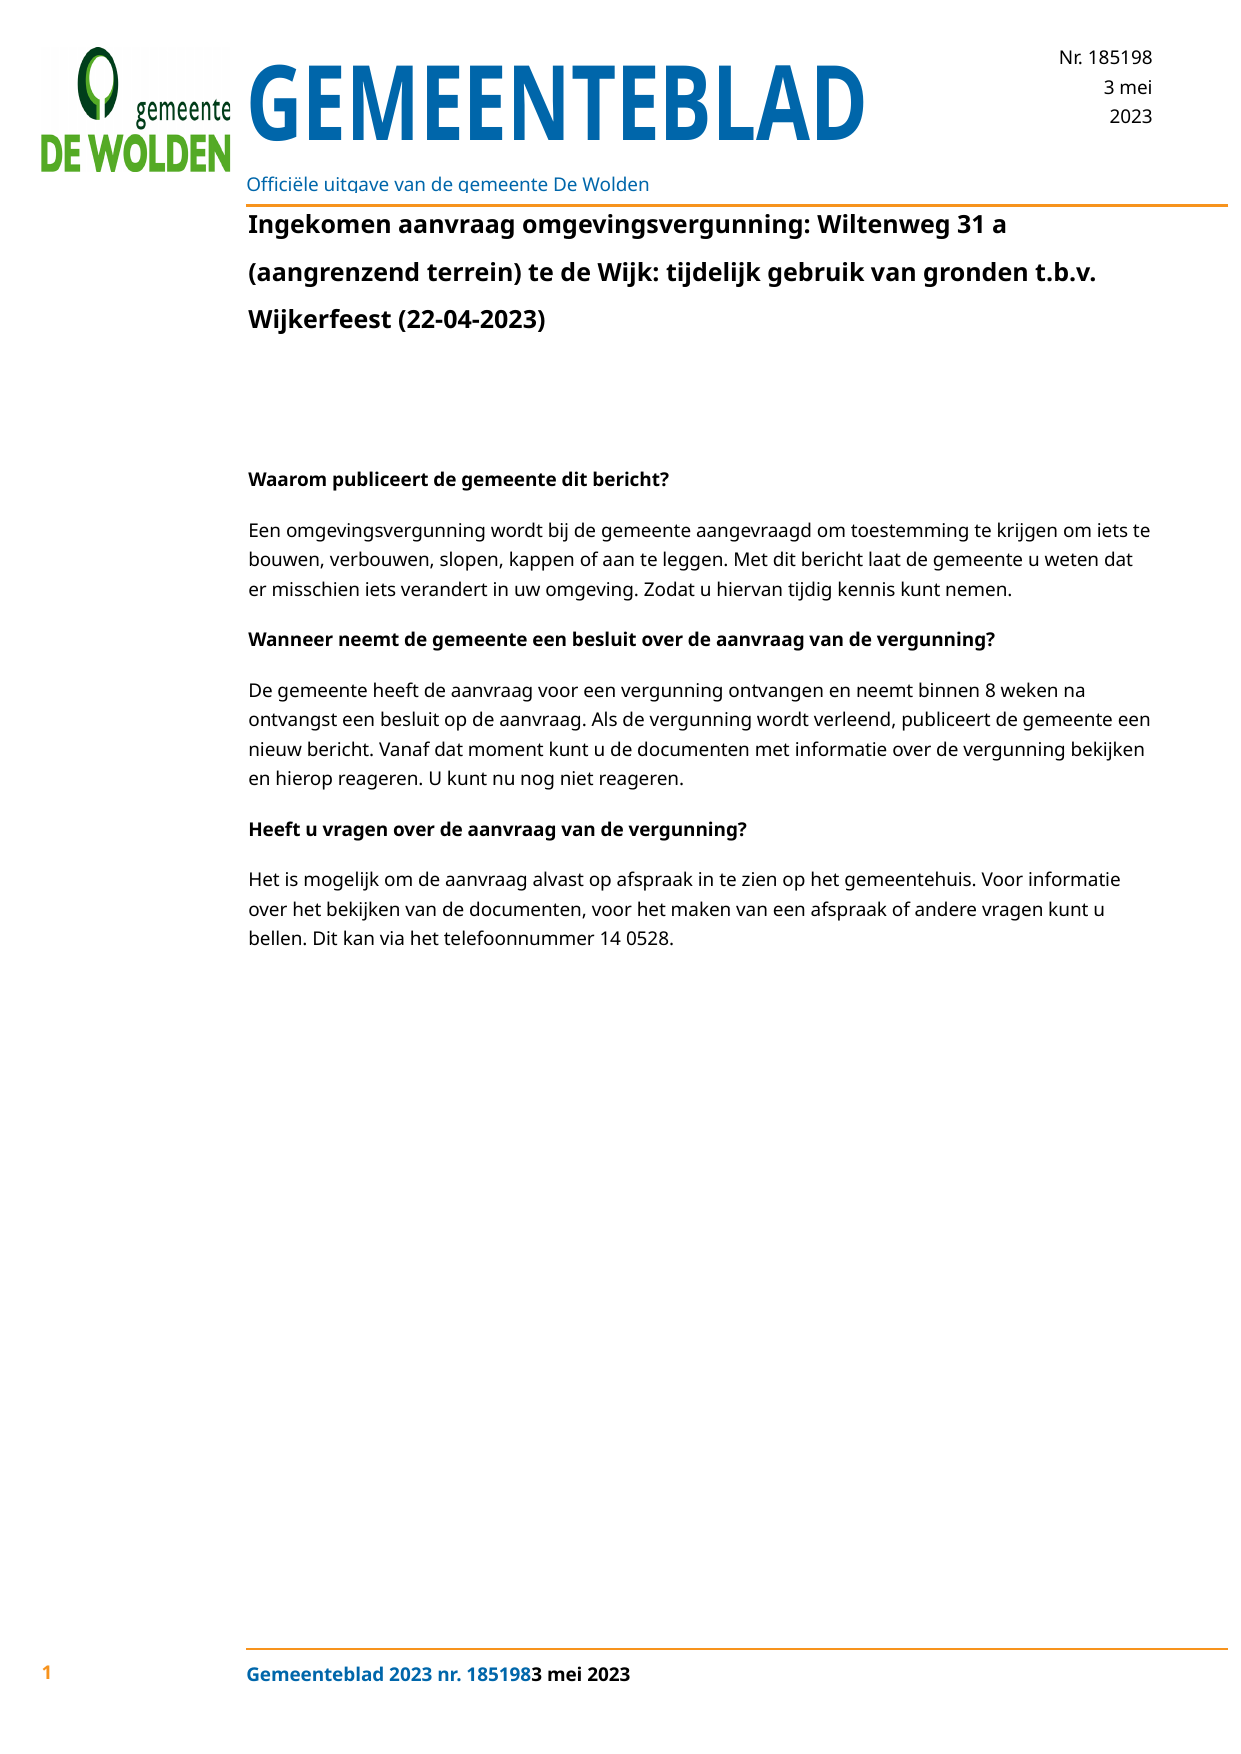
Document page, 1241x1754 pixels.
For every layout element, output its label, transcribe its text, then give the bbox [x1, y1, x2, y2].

text Heeft u vragen over de aanvraag van de vergunning? [248, 816, 1152, 842]
text Het is mogelijk om de aanvraag alvast op afspraak in te zien op het gemeentehuis. Voor informatie over het bekijken van de documenten, voor het maken van een afspraak of andere vragen kunt u bellen. Dit kan via het telefoonnummer 14 0528. [248, 866, 1152, 951]
text De gemeente heeft de aanvraag voor een vergunning ontvangen en neemt binnen 8 weken na ontvangst een besluit op de aanvraag. Als de vergunning wordt verleend, publiceert de gemeente een nieuw bericht. Vanaf dat moment kunt u de documenten met informatie over de vergunning bekijken en hierop reageren. U kunt nu nog niet reageren. [248, 677, 1152, 791]
text Waarom publiceert de gemeente dit bericht? [248, 466, 1152, 492]
text Wanneer neemt de gemeente een besluit over de aanvraag van de vergunning? [248, 626, 1152, 652]
text Ingekomen aanvraag omgevingsvergunning: Wiltenweg 31 a (aangrenzend terrein) te de Wijk: tijdelijk gebruik van gronden t.b.v. Wijkerfeest (22-04-2023) [248, 207, 1152, 336]
picture [41, 47, 231, 172]
text Een omgevingsvergunning wordt bij de gemeente aangevraagd om toestemming te krijgen om iets te bouwen, verbouwen, slopen, kappen of aan te leggen. Met dit bericht laat de gemeente u weten dat er misschien iets verandert in uw omgeving. Zodat u hiervan tijdig kennis kunt nemen. [248, 517, 1152, 602]
